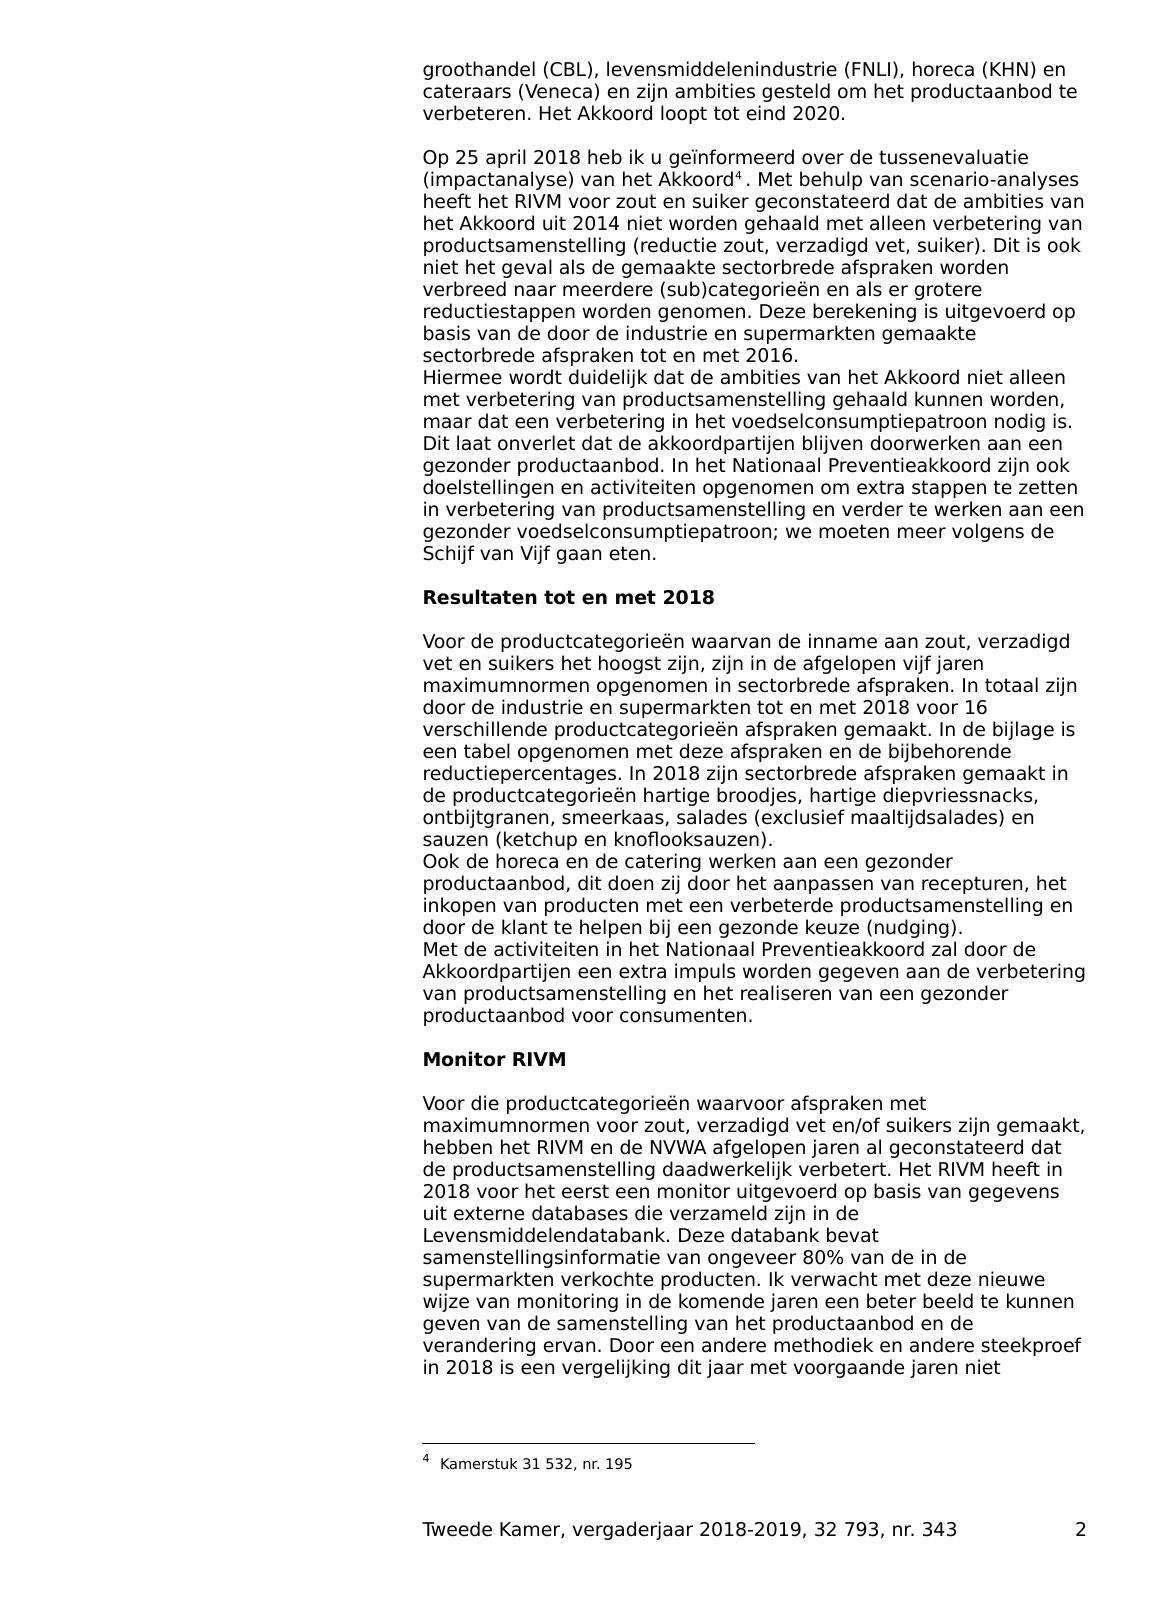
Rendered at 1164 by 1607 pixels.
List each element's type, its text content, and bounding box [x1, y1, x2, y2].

text groothandel (CBL), levensmiddelenindustrie (FNLI), horeca (KHN) en cateraars (Veneca) en zijn ambities gesteld om het productaanbod te verbeteren. Het Akkoord loopt tot eind 2020. [422, 59, 1087, 125]
text Met de activiteiten in het Nationaal Preventieakkoord zal door de Akkoordpartijen een extra impuls worden gegeven aan de verbetering van productsamenstelling en het realiseren van een gezonder productaanbod voor consumenten. [422, 939, 1087, 1027]
subtitle Resultaten tot en met 2018 [422, 587, 1087, 609]
subtitle Monitor RIVM [422, 1049, 1087, 1071]
text Voor de productcategorieën waarvan de inname aan zout, verzadigd vet en suikers het hoogst zijn, zijn in de afgelopen vijf jaren maximumnormen opgenomen in sectorbrede afspraken. In totaal zijn door de industrie en supermarkten tot en met 2018 voor 16 verschillende productcategorieën afspraken gemaakt. In de bijlage is een tabel opgenomen met deze afspraken en de bijbehorende reductiepercentages. In 2018 zijn sectorbrede afspraken gemaakt in de productcategorieën hartige broodjes, hartige diepvriessnacks, ontbijtgranen, smeerkaas, salades (exclusief maaltijdsalades) en sauzen (ketchup en knoflooksauzen). [422, 631, 1087, 851]
text Op 25 april 2018 heb ik u geïnformeerd over de tussenevaluatie (impactanalyse) van het Akkoord. Met behulp van scenario-analyses heeft het RIVM voor zout en suiker geconstateerd dat de ambities van het Akkoord uit 2014 niet worden gehaald met alleen verbetering van productsamenstelling (reductie zout, verzadigd vet, suiker). Dit is ook niet het geval als de gemaakte sectorbrede afspraken worden verbreed naar meerdere (sub)categorieën en als er grotere reductiestappen worden genomen. Deze berekening is uitgevoerd op basis van de door de industrie en supermarkten gemaakte sectorbrede afspraken tot en met 2016. [422, 147, 1087, 367]
text Kamerstuk 31 532, nr. 195 [422, 1452, 1087, 1474]
text Voor die productcategorieën waarvoor afspraken met maximumnormen voor zout, verzadigd vet en/of suikers zijn gemaakt, hebben het RIVM en de NVWA afgelopen jaren al geconstateerd dat de productsamenstelling daadwerkelijk verbetert. Het RIVM heeft in 2018 voor het eerst een monitor uitgevoerd op basis van gegevens uit externe databases die verzameld zijn in de Levensmiddelendatabank. Deze databank bevat samenstellingsinformatie van ongeveer 80% van de in de supermarkten verkochte producten. Ik verwacht met deze nieuwe wijze van monitoring in de komende jaren een beter beeld te kunnen geven van de samenstelling van het productaanbod en de verandering ervan. Door een andere methodiek en andere steekproef in 2018 is een vergelijking dit jaar met voorgaande jaren niet [422, 1093, 1087, 1379]
text Hiermee wordt duidelijk dat de ambities van het Akkoord niet alleen met verbetering van productsamenstelling gehaald kunnen worden, maar dat een verbetering in het voedselconsumptiepatroon nodig is. Dit laat onverlet dat de akkoordpartijen blijven doorwerken aan een gezonder productaanbod. In het Nationaal Preventieakkoord zijn ook doelstellingen en activiteiten opgenomen om extra stappen te zetten in verbetering van productsamenstelling en verder te werken aan een gezonder voedselconsumptiepatroon; we moeten meer volgens de Schijf van Vijf gaan eten. [422, 367, 1087, 565]
text Ook de horeca en de catering werken aan een gezonder productaanbod, dit doen zij door het aanpassen van recepturen, het inkopen van producten met een verbeterde productsamenstelling en door de klant te helpen bij een gezonde keuze (nudging). [422, 851, 1087, 939]
